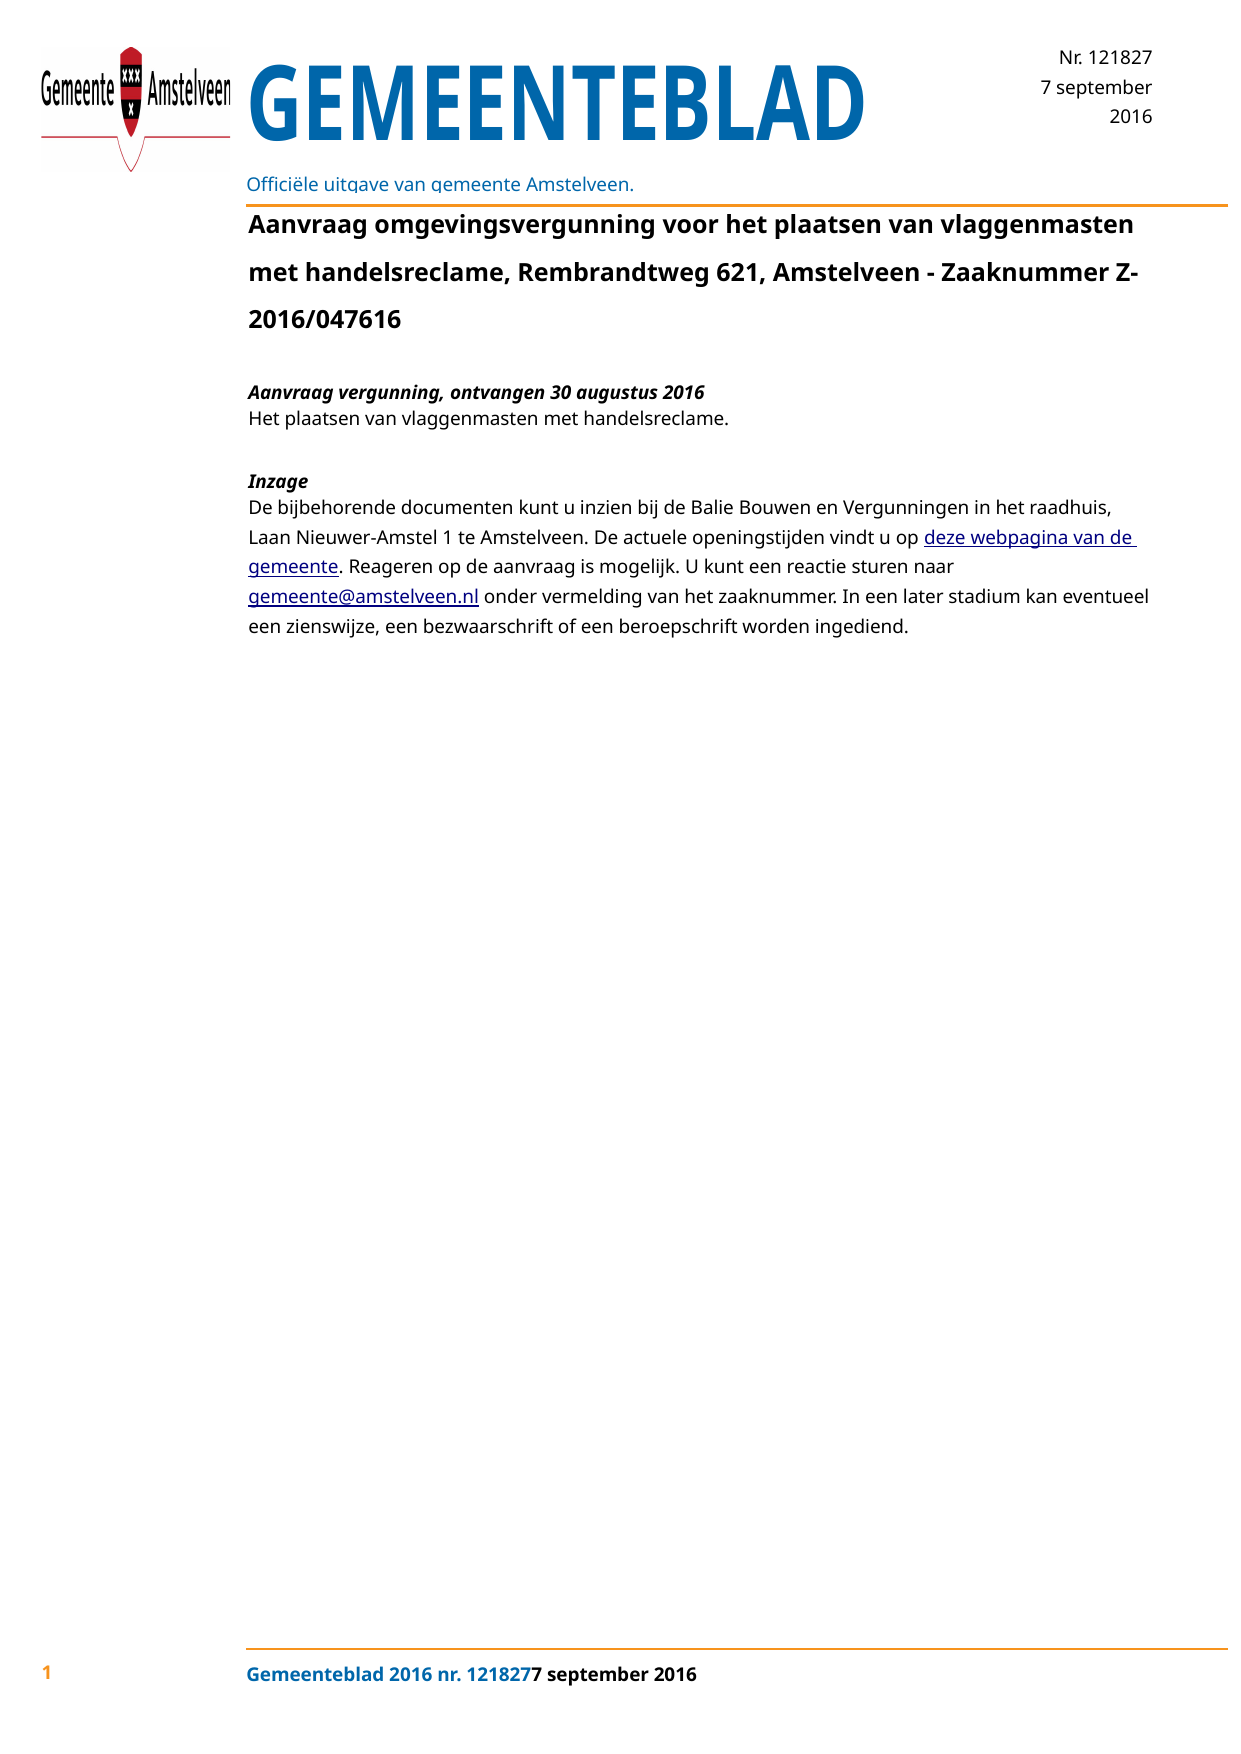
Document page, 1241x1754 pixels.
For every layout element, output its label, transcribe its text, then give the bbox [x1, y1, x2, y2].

text Aanvraag vergunning, ontvangen 30 augustus 2016 [248, 379, 1152, 405]
text De bijbehorende documenten kunt u inzien bij de Balie Bouwen en Vergunningen in het raadhuis, Laan Nieuwer-Amstel 1 te Amstelveen. De actuele openingstijden vindt u op deze webpagina van de gemeente. Reageren op de aanvraag is mogelijk. U kunt een reactie sturen naar gemeente@amstelveen.nl onder vermelding van het zaaknummer. In een later stadium kan eventueel een zienswijze, een bezwaarschrift of een beroepschrift worden ingediend. [248, 494, 1152, 638]
text Aanvraag omgevingsvergunning voor het plaatsen van vlaggenmasten met handelsreclame, Rembrandtweg 621, Amstelveen - Zaaknummer Z-2016/047616 [248, 207, 1152, 336]
text Inzage [248, 469, 1152, 494]
text Het plaatsen van vlaggenmasten met handelsreclame. [248, 405, 1152, 431]
picture [41, 47, 231, 172]
